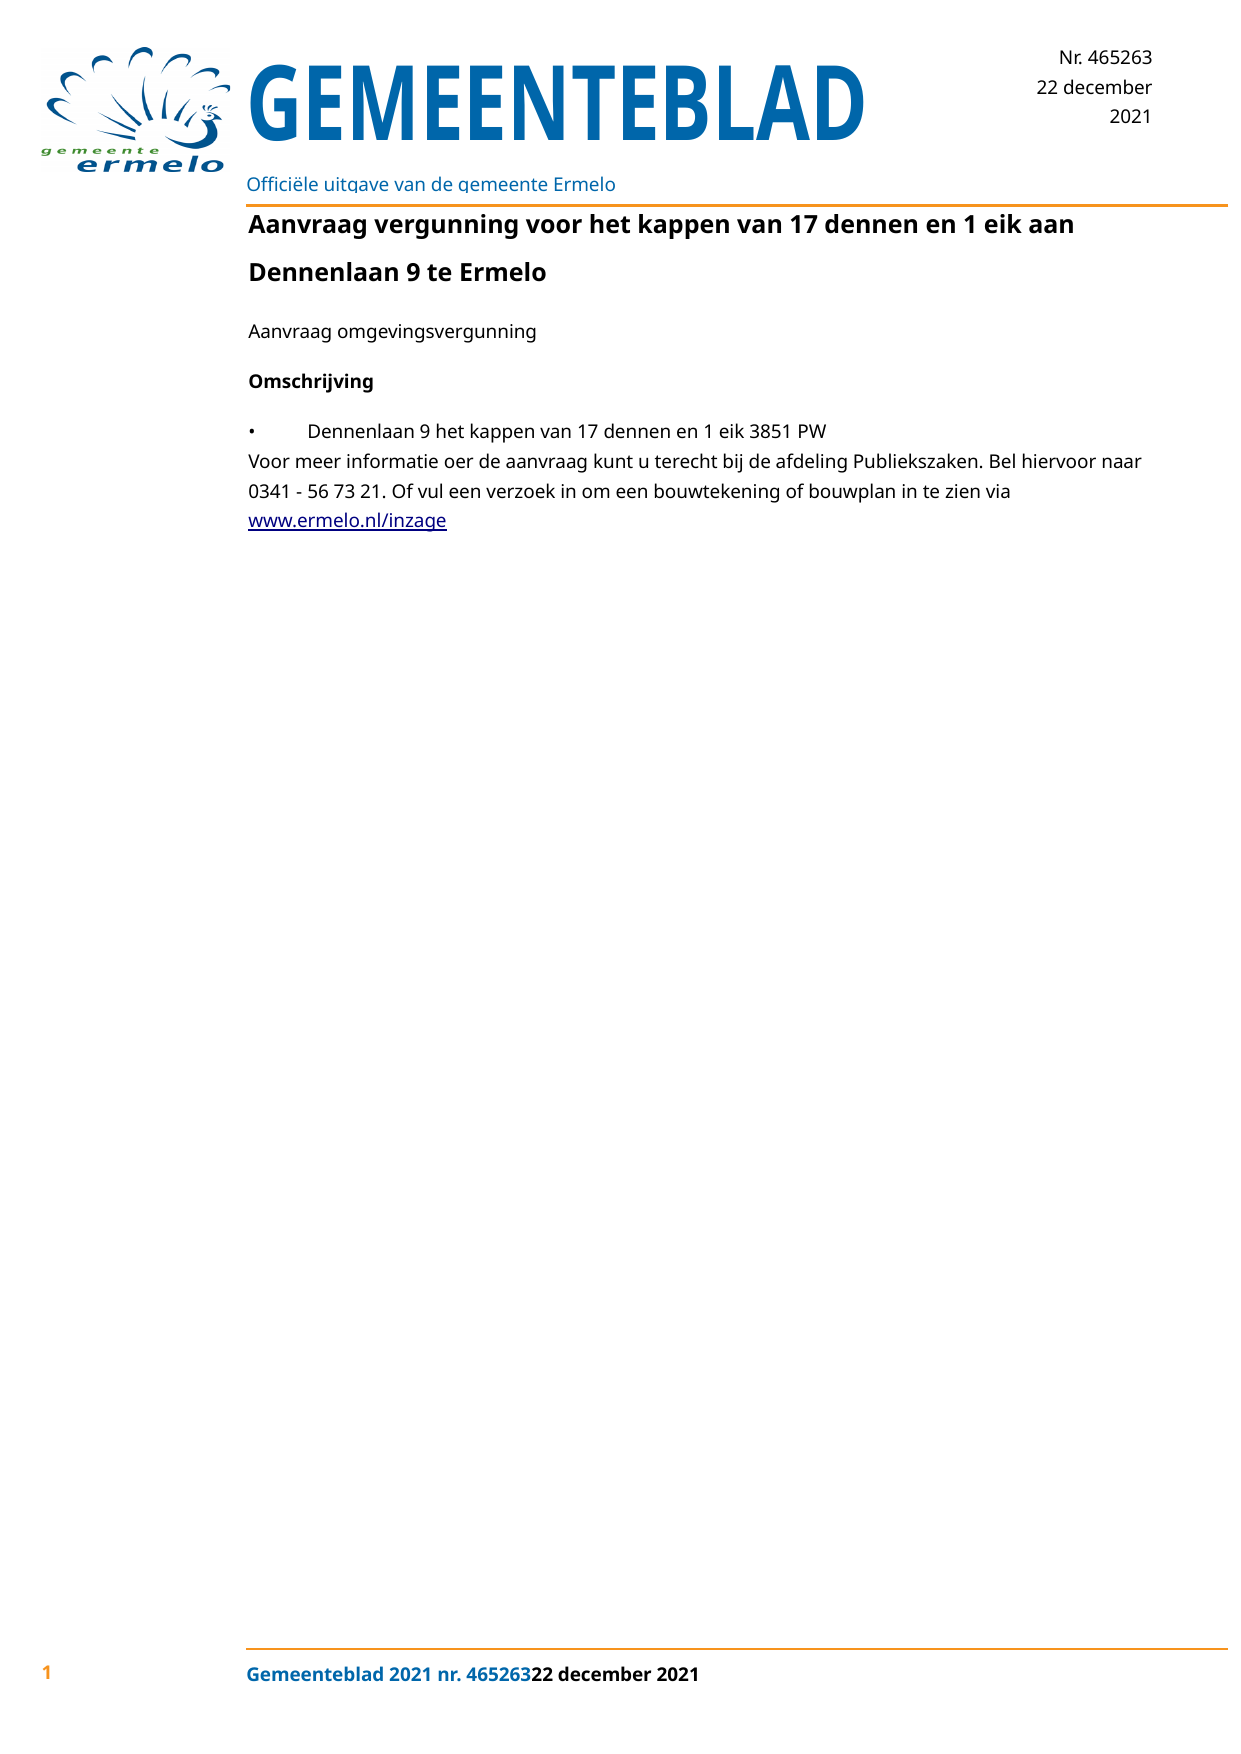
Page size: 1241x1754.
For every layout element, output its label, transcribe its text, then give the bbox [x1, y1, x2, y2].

text Aanvraag vergunning voor het kappen van 17 dennen en 1 eik aan Dennenlaan 9 te Ermelo [248, 207, 1152, 288]
picture [41, 47, 231, 172]
text Aanvraag omgevingsvergunning [248, 318, 1152, 344]
list Dennenlaan 9 het kappen van 17 dennen en 1 eik 3851 PW [248, 419, 1152, 444]
text Voor meer informatie oer de aanvraag kunt u terecht bij de afdeling Publiekszaken. Bel hiervoor naar 0341 - 56 73 21. Of vul een verzoek in om een bouwtekening of bouwplan in te zien via www.ermelo.nl/inzage [248, 448, 1152, 533]
text Omschrijving [248, 368, 1152, 394]
